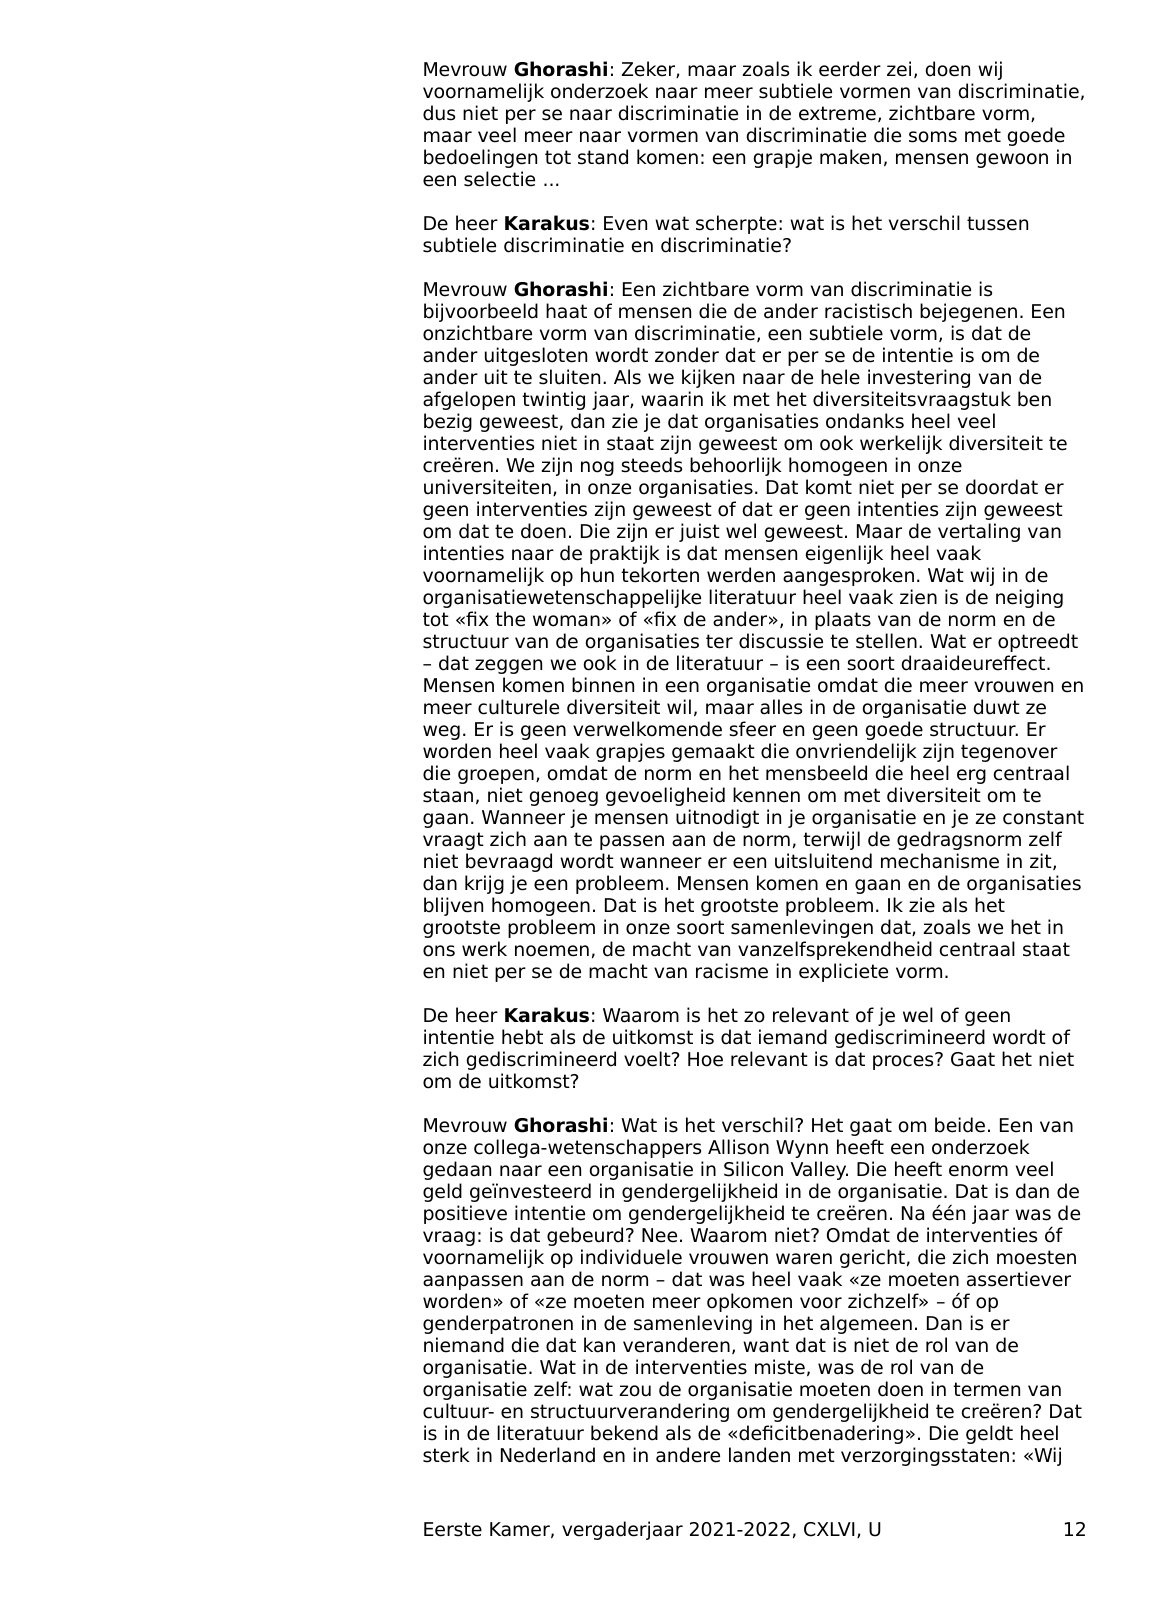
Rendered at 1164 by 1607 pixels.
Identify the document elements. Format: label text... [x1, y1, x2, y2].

text Mevrouw Ghorashi: Zeker, maar zoals ik eerder zei, doen wij voornamelijk onderzoek naar meer subtiele vormen van discriminatie, dus niet per se naar discriminatie in de extreme, zichtbare vorm, maar veel meer naar vormen van discriminatie die soms met goede bedoelingen tot stand komen: een grapje maken, mensen gewoon in een selectie ... [422, 59, 1087, 191]
text Mevrouw Ghorashi: Een zichtbare vorm van discriminatie is bijvoorbeeld haat of mensen die de ander racistisch bejegenen. Een onzichtbare vorm van discriminatie, een subtiele vorm, is dat de ander uitgesloten wordt zonder dat er per se de intentie is om de ander uit te sluiten. Als we kijken naar de hele investering van de afgelopen twintig jaar, waarin ik met het diversiteitsvraagstuk ben bezig geweest, dan zie je dat organisaties ondanks heel veel interventies niet in staat zijn geweest om ook werkelijk diversiteit te creëren. We zijn nog steeds behoorlijk homogeen in onze universiteiten, in onze organisaties. Dat komt niet per se doordat er geen interventies zijn geweest of dat er geen intenties zijn geweest om dat te doen. Die zijn er juist wel geweest. Maar de vertaling van intenties naar de praktijk is dat mensen eigenlijk heel vaak voornamelijk op hun tekorten werden aangesproken. Wat wij in de organisatiewetenschappelijke literatuur heel vaak zien is de neiging tot «fix the woman» of «fix de ander», in plaats van de norm en de structuur van de organisaties ter discussie te stellen. Wat er optreedt – dat zeggen we ook in de literatuur – is een soort draaideureffect. Mensen komen binnen in een organisatie omdat die meer vrouwen en meer culturele diversiteit wil, maar alles in de organisatie duwt ze weg. Er is geen verwelkomende sfeer en geen goede structuur. Er worden heel vaak grapjes gemaakt die onvriendelijk zijn tegenover die groepen, omdat de norm en het mensbeeld die heel erg centraal staan, niet genoeg gevoeligheid kennen om met diversiteit om te gaan. Wanneer je mensen uitnodigt in je organisatie en je ze constant vraagt zich aan te passen aan de norm, terwijl de gedragsnorm zelf niet bevraagd wordt wanneer er een uitsluitend mechanisme in zit, dan krijg je een probleem. Mensen komen en gaan en de organisaties blijven homogeen. Dat is het grootste probleem. Ik zie als het grootste probleem in onze soort samenlevingen dat, zoals we het in ons werk noemen, de macht van vanzelfsprekendheid centraal staat en niet per se de macht van racisme in expliciete vorm. [422, 279, 1087, 983]
text De heer Karakus: Waarom is het zo relevant of je wel of geen intentie hebt als de uitkomst is dat iemand gediscrimineerd wordt of zich gediscrimineerd voelt? Hoe relevant is dat proces? Gaat het niet om de uitkomst? [422, 1005, 1087, 1093]
text De heer Karakus: Even wat scherpte: wat is het verschil tussen subtiele discriminatie en discriminatie? [422, 213, 1087, 257]
text Mevrouw Ghorashi: Wat is het verschil? Het gaat om beide. Een van onze collega-wetenschappers Allison Wynn heeft een onderzoek gedaan naar een organisatie in Silicon Valley. Die heeft enorm veel geld geïnvesteerd in gendergelijkheid in de organisatie. Dat is dan de positieve intentie om gendergelijkheid te creëren. Na één jaar was de vraag: is dat gebeurd? Nee. Waarom niet? Omdat de interventies óf voornamelijk op individuele vrouwen waren gericht, die zich moesten aanpassen aan de norm – dat was heel vaak «ze moeten assertiever worden» of «ze moeten meer opkomen voor zichzelf» – óf op genderpatronen in de samenleving in het algemeen. Dan is er niemand die dat kan veranderen, want dat is niet de rol van de organisatie. Wat in de interventies miste, was de rol van de organisatie zelf: wat zou de organisatie moeten doen in termen van cultuur- en structuurverandering om gendergelijkheid te creëren? Dat is in de literatuur bekend als de «deficitbenadering». Die geldt heel sterk in Nederland en in andere landen met verzorgingsstaten: «Wij [422, 1115, 1087, 1467]
